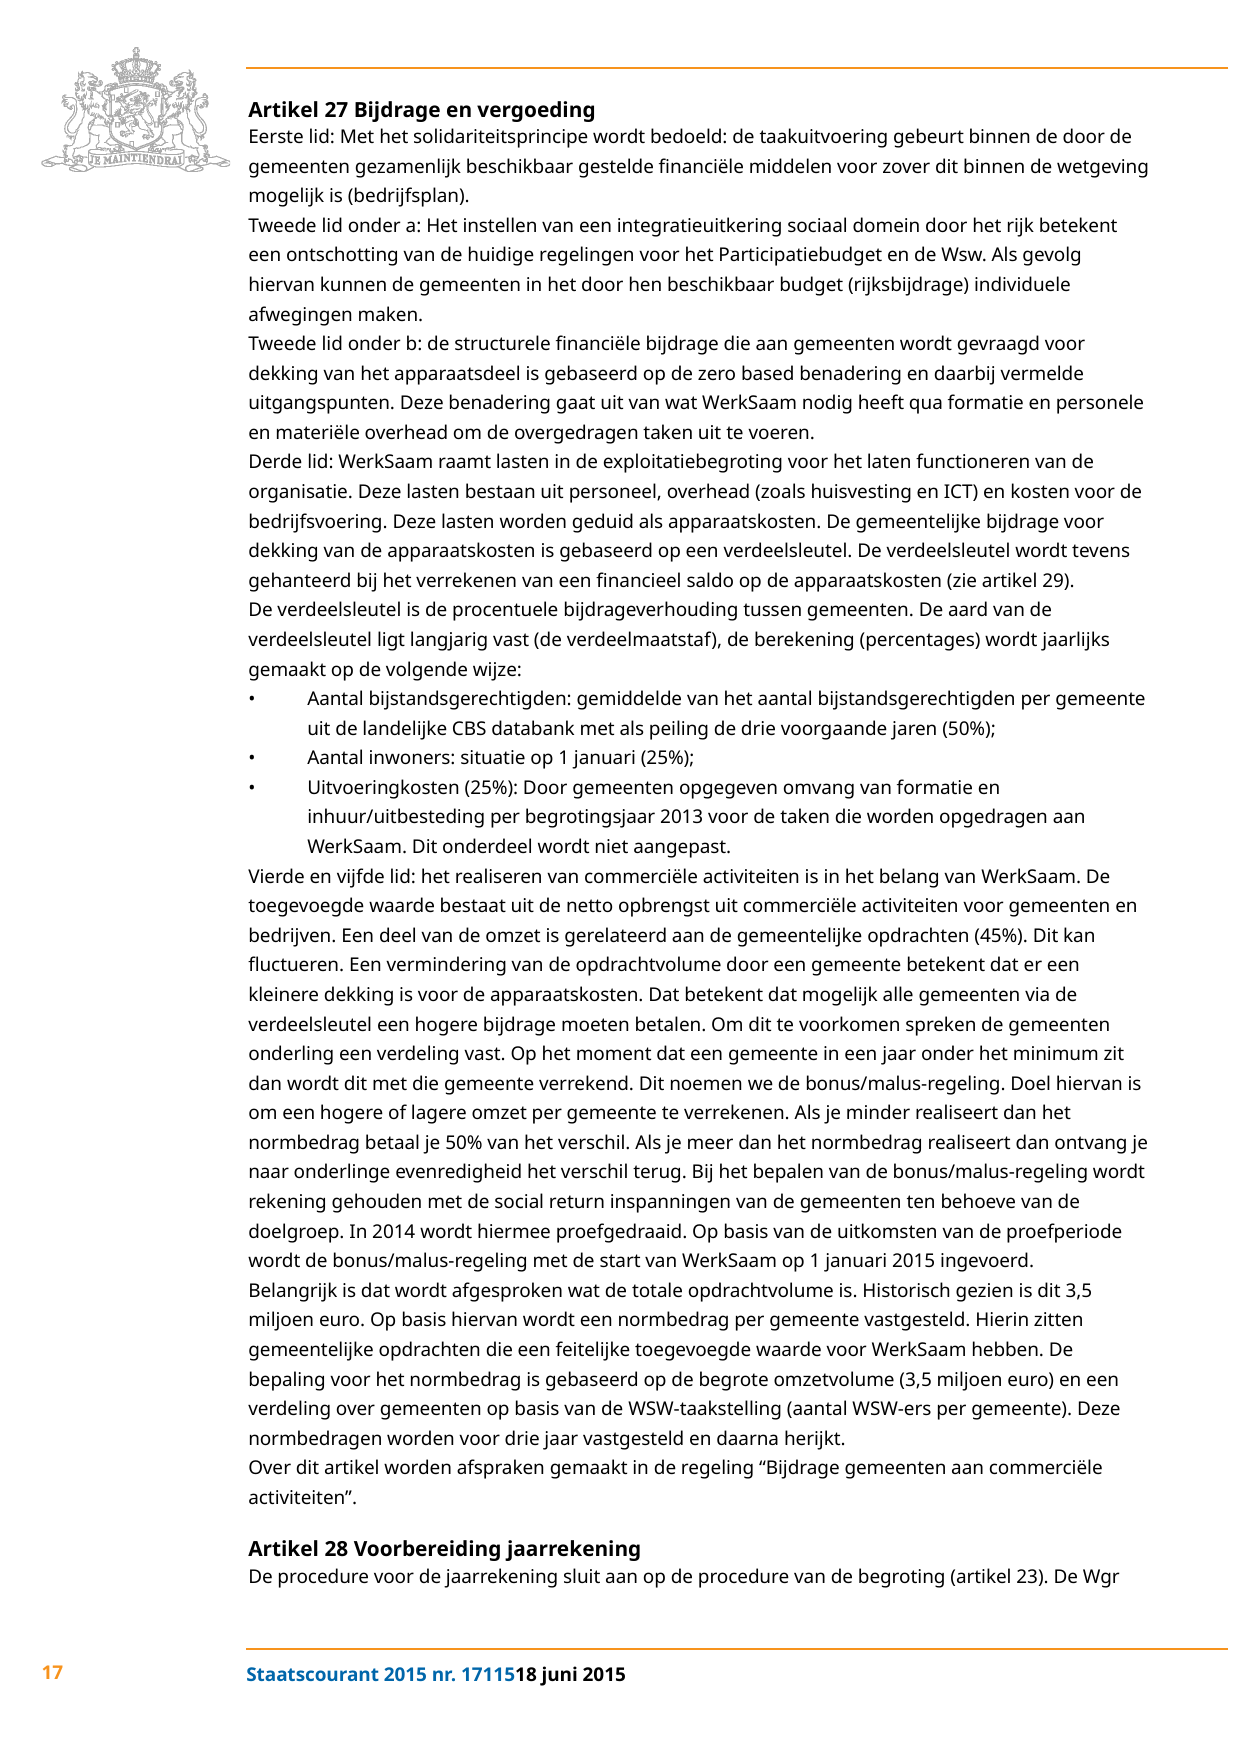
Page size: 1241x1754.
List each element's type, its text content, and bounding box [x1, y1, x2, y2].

text Eerste lid: Met het solidariteitsprincipe wordt bedoeld: de taakuitvoering gebeurt binnen de door de gemeenten gezamenlijk beschikbaar gestelde financiële middelen voor zover dit binnen de wetgeving mogelijk is (bedrijfsplan). [248, 123, 1152, 208]
text Artikel 27 Bijdrage en vergoeding [248, 95, 1152, 123]
picture [41, 47, 231, 172]
text De procedure voor de jaarrekening sluit aan op de procedure van de begroting (artikel 23). De Wgr [248, 1563, 1152, 1589]
text Over dit artikel worden afspraken gemaakt in de regeling “Bijdrage gemeenten aan commerciële activiteiten”. [248, 1454, 1152, 1510]
text Artikel 28 Voorbereiding jaarrekening [248, 1534, 1152, 1563]
text Belangrijk is dat wordt afgesproken wat de totale opdrachtvolume is. Historisch gezien is dit 3,5 miljoen euro. Op basis hiervan wordt een normbedrag per gemeente vastgesteld. Hierin zitten gemeentelijke opdrachten die een feitelijke toegevoegde waarde voor WerkSaam hebben. De bepaling voor het normbedrag is gebaseerd op de begrote omzetvolume (3,5 miljoen euro) en een verdeling over gemeenten op basis van de WSW-taakstelling (aantal WSW-ers per gemeente). Deze normbedragen worden voor drie jaar vastgesteld en daarna herijkt. [248, 1277, 1152, 1451]
list Aantal inwoners: situatie op 1 januari (25%); [248, 744, 1152, 770]
text Vierde en vijfde lid: het realiseren van commerciële activiteiten is in het belang van WerkSaam. De toegevoegde waarde bestaat uit de netto opbrengst uit commerciële activiteiten voor gemeenten en bedrijven. Een deel van de omzet is gerelateerd aan de gemeentelijke opdrachten (45%). Dit kan fluctueren. Een vermindering van de opdrachtvolume door een gemeente betekent dat er een kleinere dekking is voor de apparaatskosten. Dat betekent dat mogelijk alle gemeenten via de verdeelsleutel een hogere bijdrage moeten betalen. Om dit te voorkomen spreken de gemeenten onderling een verdeling vast. Op het moment dat een gemeente in een jaar onder het minimum zit dan wordt dit met die gemeente verrekend. Dit noemen we de bonus/malus-regeling. Doel hiervan is om een hogere of lagere omzet per gemeente te verrekenen. Als je minder realiseert dan het normbedrag betaal je 50% van het verschil. Als je meer dan het normbedrag realiseert dan ontvang je naar onderlinge evenredigheid het verschil terug. Bij het bepalen van de bonus/malus-regeling wordt rekening gehouden met de social return inspanningen van de gemeenten ten behoeve van de doelgroep. In 2014 wordt hiermee proefgedraaid. Op basis van de uitkomsten van de proefperiode wordt de bonus/malus-regeling met de start van WerkSaam op 1 januari 2015 ingevoerd. [248, 863, 1152, 1273]
text Derde lid: WerkSaam raamt lasten in de exploitatiebegroting voor het laten functioneren van de organisatie. Deze lasten bestaan uit personeel, overhead (zoals huisvesting en ICT) en kosten voor de bedrijfsvoering. Deze lasten worden geduid als apparaatskosten. De gemeentelijke bijdrage voor dekking van de apparaatskosten is gebaseerd op een verdeelsleutel. De verdeelsleutel wordt tevens gehanteerd bij het verrekenen van een financieel saldo op de apparaatskosten (zie artikel 29). [248, 449, 1152, 593]
list Aantal bijstandsgerechtigden: gemiddelde van het aantal bijstandsgerechtigden per gemeente uit de landelijke CBS databank met als peiling de drie voorgaande jaren (50%); [248, 685, 1152, 741]
text De verdeelsleutel is de procentuele bijdrageverhouding tussen gemeenten. De aard van de verdeelsleutel ligt langjarig vast (de verdeelmaatstaf), de berekening (percentages) wordt jaarlijks gemaakt op de volgende wijze: [248, 597, 1152, 681]
list Uitvoeringkosten (25%): Door gemeenten opgegeven omvang van formatie en inhuur/uitbesteding per begrotingsjaar 2013 voor de taken die worden opgedragen aan WerkSaam. Dit onderdeel wordt niet aangepast. [248, 774, 1152, 859]
text Tweede lid onder a: Het instellen van een integratieuitkering sociaal domein door het rijk betekent een ontschotting van de huidige regelingen voor het Participatiebudget en de Wsw. Als gevolg hiervan kunnen de gemeenten in het door hen beschikbaar budget (rijksbijdrage) individuele afwegingen maken. [248, 212, 1152, 326]
text Tweede lid onder b: de structurele financiële bijdrage die aan gemeenten wordt gevraagd voor dekking van het apparaatsdeel is gebaseerd op de zero based benadering en daarbij vermelde uitgangspunten. Deze benadering gaat uit van wat WerkSaam nodig heeft qua formatie en personele en materiële overhead om de overgedragen taken uit te voeren. [248, 330, 1152, 445]
